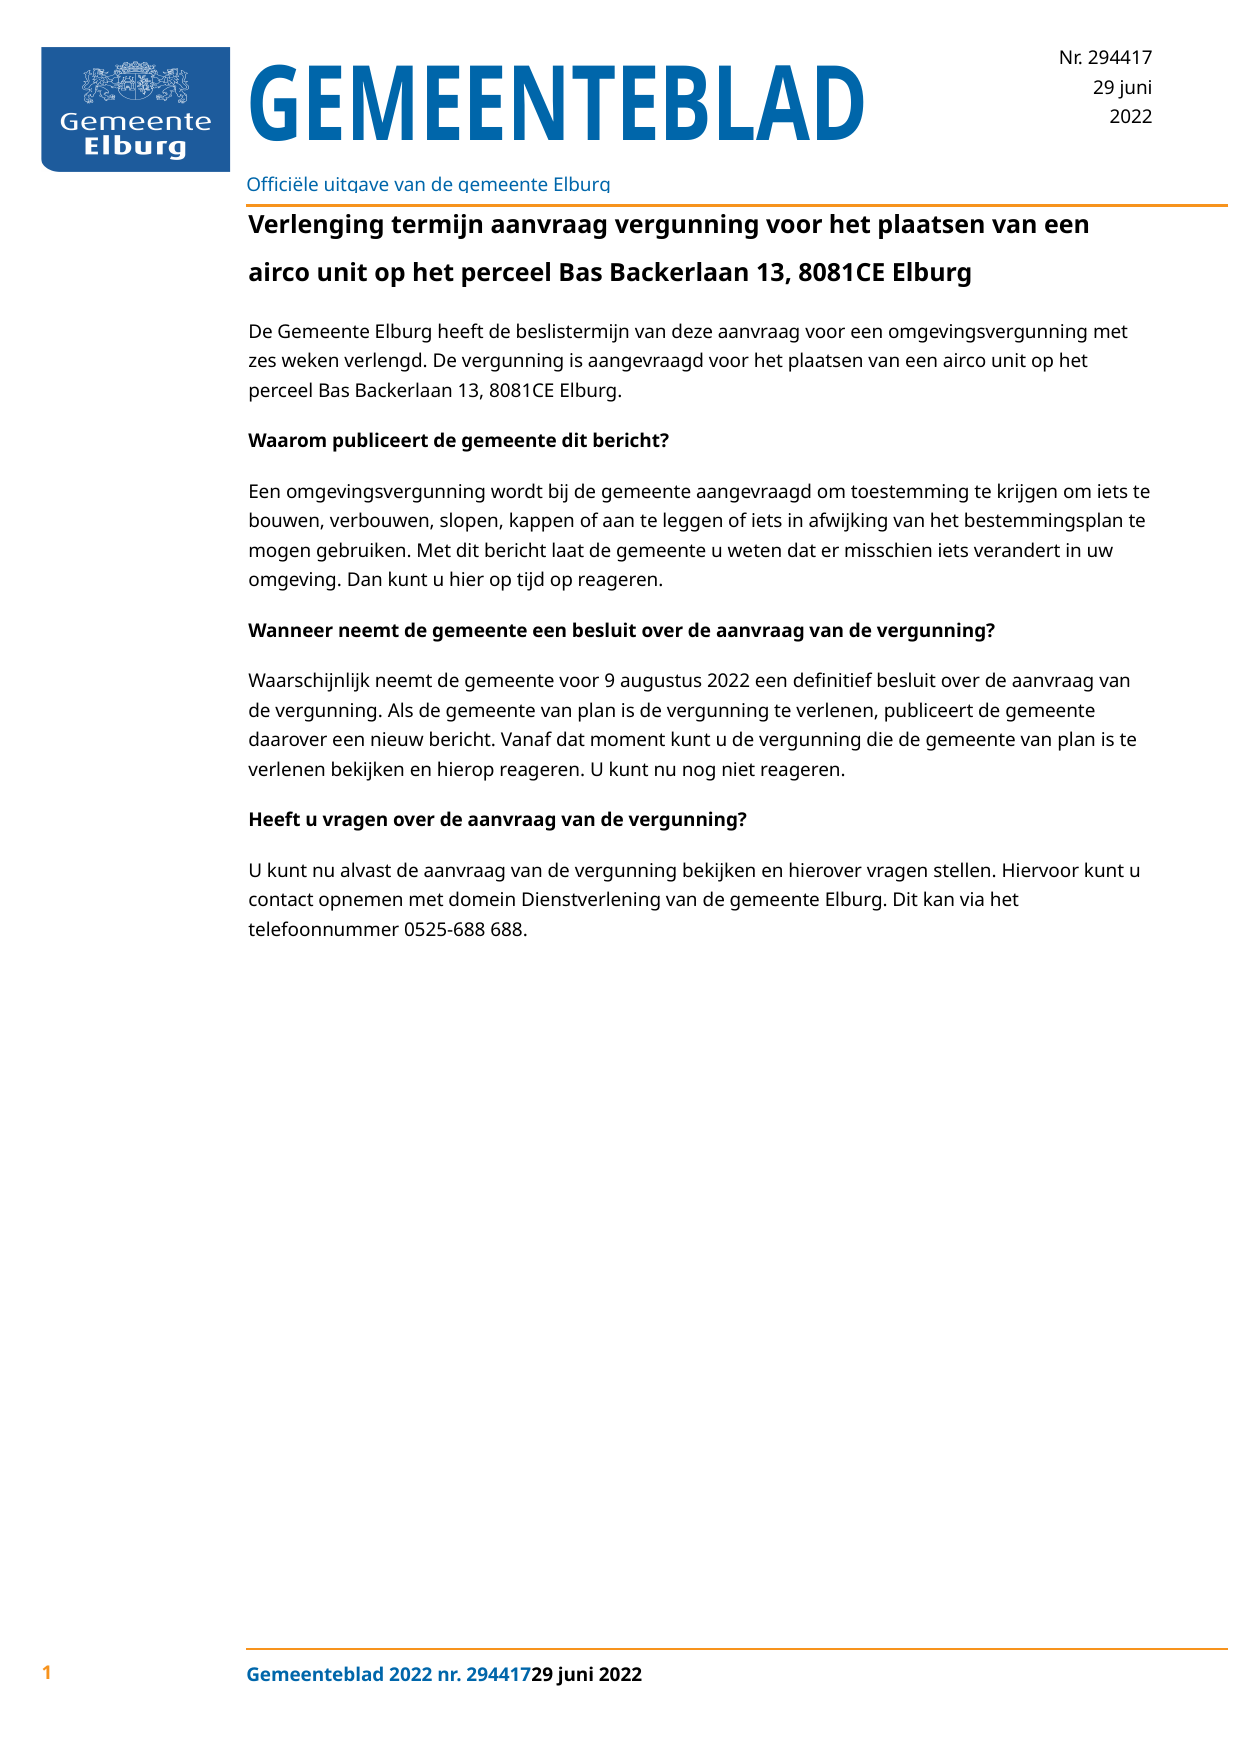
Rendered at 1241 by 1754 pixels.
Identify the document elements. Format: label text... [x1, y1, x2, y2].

text Waarschijnlijk neemt de gemeente voor 9 augustus 2022 een definitief besluit over de aanvraag van de vergunning. Als de gemeente van plan is de vergunning te verlenen, publiceert de gemeente daarover een nieuw bericht. Vanaf dat moment kunt u de vergunning die de gemeente van plan is te verlenen bekijken en hierop reageren. U kunt nu nog niet reageren. [248, 667, 1152, 782]
text Wanneer neemt de gemeente een besluit over de aanvraag van de vergunning? [248, 617, 1152, 643]
text Heeft u vragen over de aanvraag van de vergunning? [248, 807, 1152, 832]
text U kunt nu alvast de aanvraag van de vergunning bekijken en hierover vragen stellen. Hiervoor kunt u contact opnemen met domein Dienstverlening van de gemeente Elburg. Dit kan via het telefoonnummer 0525-688 688. [248, 857, 1152, 942]
picture [41, 47, 231, 172]
text De Gemeente Elburg heeft de beslistermijn van deze aanvraag voor een omgevingsvergunning met zes weken verlengd. De vergunning is aangevraagd voor het plaatsen van een airco unit op het perceel Bas Backerlaan 13, 8081CE Elburg. [248, 318, 1152, 403]
text Verlenging termijn aanvraag vergunning voor het plaatsen van een airco unit op het perceel Bas Backerlaan 13, 8081CE Elburg [248, 207, 1152, 288]
text Een omgevingsvergunning wordt bij de gemeente aangevraagd om toestemming te krijgen om iets te bouwen, verbouwen, slopen, kappen of aan te leggen of iets in afwijking van het bestemmingsplan te mogen gebruiken. Met dit bericht laat de gemeente u weten dat er misschien iets verandert in uw omgeving. Dan kunt u hier op tijd op reageren. [248, 478, 1152, 592]
text Waarom publiceert de gemeente dit bericht? [248, 427, 1152, 453]
